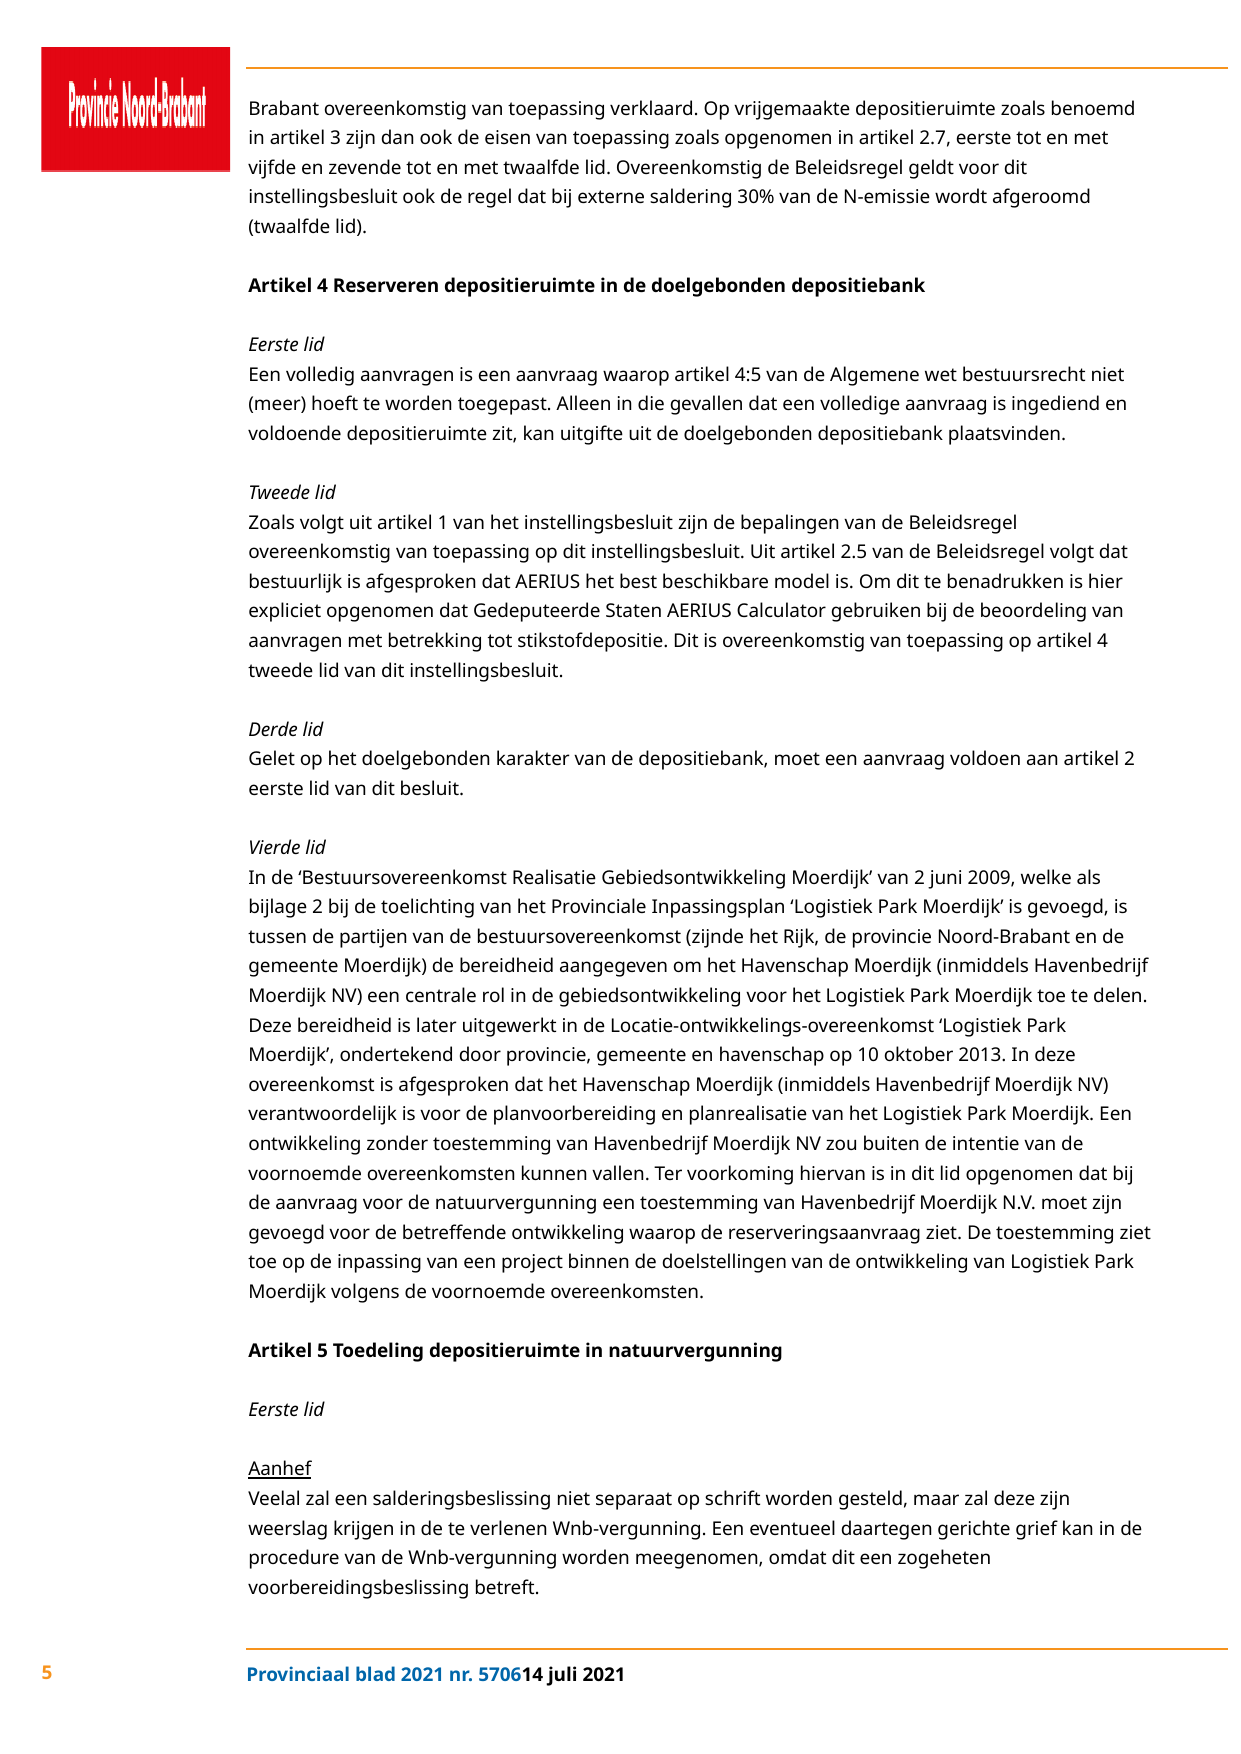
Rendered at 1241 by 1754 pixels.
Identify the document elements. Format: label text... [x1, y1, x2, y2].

text Een volledig aanvragen is een aanvraag waarop artikel 4:5 van de Algemene wet bestuursrecht niet (meer) hoeft te worden toegepast. Alleen in die gevallen dat een volledige aanvraag is ingediend en voldoende depositieruimte zit, kan uitgifte uit de doelgebonden depositiebank plaatsvinden. [248, 361, 1152, 446]
text Vierde lid [248, 834, 1152, 860]
picture [41, 47, 231, 172]
text Brabant overeenkomstig van toepassing verklaard. Op vrijgemaakte depositieruimte zoals benoemd in artikel 3 zijn dan ook de eisen van toepassing zoals opgenomen in artikel 2.7, eerste tot en met vijfde en zevende tot en met twaalfde lid. Overeenkomstig de Beleidsregel geldt voor dit instellingsbesluit ook de regel dat bij externe saldering 30% van de N-emissie wordt afgeroomd (twaalfde lid). [248, 95, 1152, 239]
text Aanhef [248, 1456, 1152, 1481]
text Eerste lid [248, 1396, 1152, 1422]
text Eerste lid [248, 331, 1152, 357]
text Artikel 4 Reserveren depositieruimte in de doelgebonden depositiebank [248, 272, 1152, 298]
text In de ‘Bestuursovereenkomst Realisatie Gebiedsontwikkeling Moerdijk’ van 2 juni 2009, welke als bijlage 2 bij de toelichting van het Provinciale Inpassingsplan ‘Logistiek Park Moerdijk’ is gevoegd, is tussen de partijen van de bestuursovereenkomst (zijnde het Rijk, de provincie Noord-Brabant en de gemeente Moerdijk) de bereidheid aangegeven om het Havenschap Moerdijk (inmiddels Havenbedrijf Moerdijk NV) een centrale rol in de gebiedsontwikkeling voor het Logistiek Park Moerdijk toe te delen. Deze bereidheid is later uitgewerkt in de Locatie-ontwikkelings-overeenkomst ‘Logistiek Park Moerdijk’, ondertekend door provincie, gemeente en havenschap op 10 oktober 2013. In deze overeenkomst is afgesproken dat het Havenschap Moerdijk (inmiddels Havenbedrijf Moerdijk NV) verantwoordelijk is voor de planvoorbereiding en planrealisatie van het Logistiek Park Moerdijk. Een ontwikkeling zonder toestemming van Havenbedrijf Moerdijk NV zou buiten de intentie van de voornoemde overeenkomsten kunnen vallen. Ter voorkoming hiervan is in dit lid opgenomen dat bij de aanvraag voor de natuurvergunning een toestemming van Havenbedrijf Moerdijk N.V. moet zijn gevoegd voor de betreffende ontwikkeling waarop de reserveringsaanvraag ziet. De toestemming ziet toe op de inpassing van een project binnen de doelstellingen van de ontwikkeling van Logistiek Park Moerdijk volgens de voornoemde overeenkomsten. [248, 864, 1152, 1304]
text Gelet op het doelgebonden karakter van de depositiebank, moet een aanvraag voldoen aan artikel 2 eerste lid van dit besluit. [248, 746, 1152, 801]
text Veelal zal een salderingsbeslissing niet separaat op schrift worden gesteld, maar zal deze zijn weerslag krijgen in de te verlenen Wnb-vergunning. Een eventueel daartegen gerichte grief kan in de procedure van de Wnb-vergunning worden meegenomen, omdat dit een zogeheten voorbereidingsbeslissing betreft. [248, 1485, 1152, 1600]
text Artikel 5 Toedeling depositieruimte in natuurvergunning [248, 1337, 1152, 1363]
text Zoals volgt uit artikel 1 van het instellingsbesluit zijn de bepalingen van de Beleidsregel overeenkomstig van toepassing op dit instellingsbesluit. Uit artikel 2.5 van de Beleidsregel volgt dat bestuurlijk is afgesproken dat AERIUS het best beschikbare model is. Om dit te benadrukken is hier expliciet opgenomen dat Gedeputeerde Staten AERIUS Calculator gebruiken bij de beoordeling van aanvragen met betrekking tot stikstofdepositie. Dit is overeenkomstig van toepassing op artikel 4 tweede lid van dit instellingsbesluit. [248, 509, 1152, 683]
text Derde lid [248, 716, 1152, 742]
text Tweede lid [248, 479, 1152, 505]
